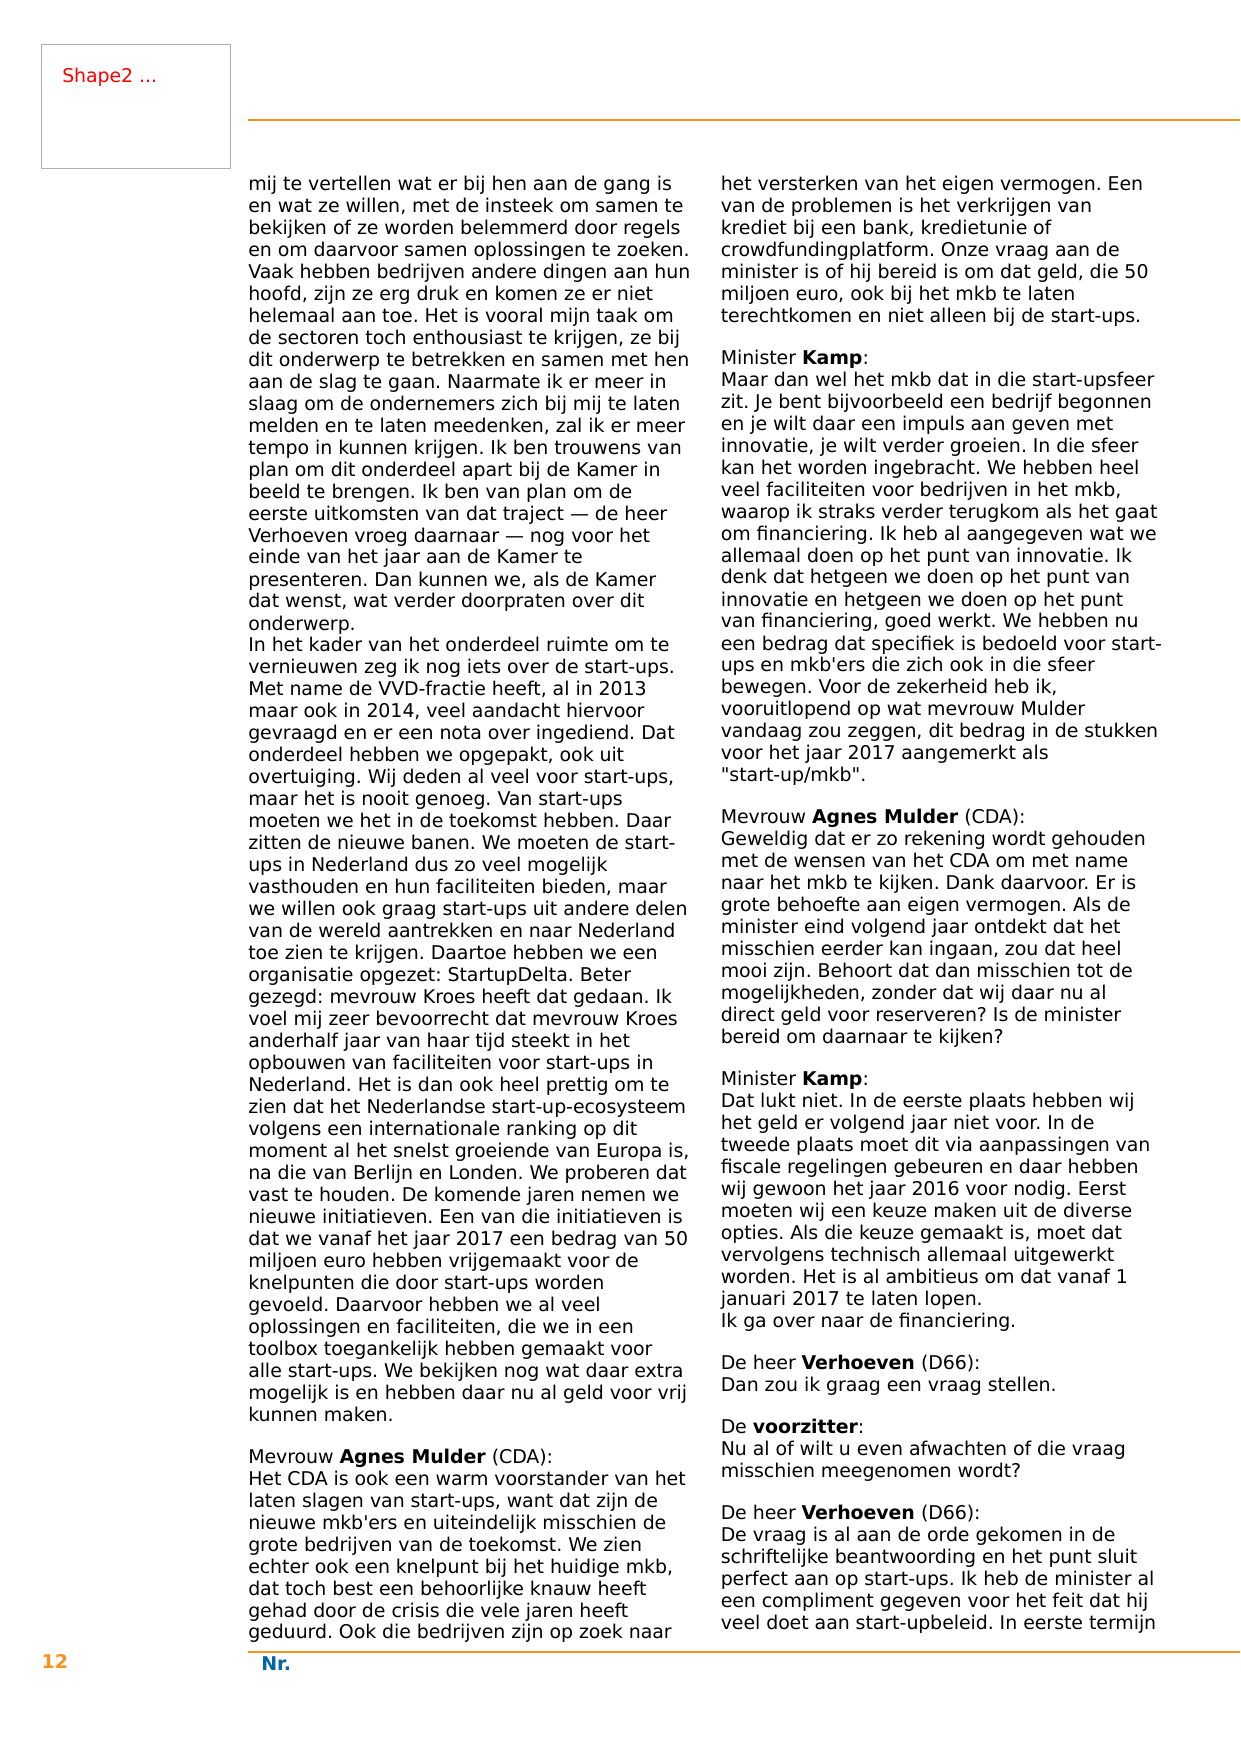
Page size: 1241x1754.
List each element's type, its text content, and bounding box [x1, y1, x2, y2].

text Geweldig dat er zo rekening wordt gehouden met de wensen van het CDA om met name naar het mkb te kijken. Dank daarvoor. Er is grote behoefte aan eigen vermogen. Als de minister eind volgend jaar ontdekt dat het misschien eerder kan ingaan, zou dat heel mooi zijn. Behoort dat dan misschien tot de mogelijkheden, zonder dat wij daar nu al direct geld voor reserveren? Is de minister bereid om daarnaar te kijken? [721, 828, 1163, 1048]
text Maar dan wel het mkb dat in die start-upsfeer zit. Je bent bijvoorbeeld een bedrijf begonnen en je wilt daar een impuls aan geven met innovatie, je wilt verder groeien. In die sfeer kan het worden ingebracht. We hebben heel veel faciliteiten voor bedrijven in het mkb, waarop ik straks verder terugkom als het gaat om financiering. Ik heb al aangegeven wat we allemaal doen op het punt van innovatie. Ik denk dat hetgeen we doen op het punt van innovatie en hetgeen we doen op het punt van financiering, goed werkt. We hebben nu een bedrag dat specifiek is bedoeld voor start-ups en mkb'ers die zich ook in die sfeer bewegen. Voor de zekerheid heb ik, vooruitlopend op wat mevrouw Mulder vandaag zou zeggen, dit bedrag in de stukken voor het jaar 2017 aangemerkt als "start-up/mkb". [721, 369, 1163, 786]
text het versterken van het eigen vermogen. Een van de problemen is het verkrijgen van krediet bij een bank, kredietunie of crowdfundingplatform. Onze vraag aan de minister is of hij bereid is om dat geld, die 50 miljoen euro, ook bij het mkb te laten terechtkomen en niet alleen bij de start-ups. [721, 173, 1163, 327]
text Ik ga over naar de financiering. [721, 1310, 1163, 1332]
text Mevrouw Agnes Mulder (CDA): [721, 806, 1163, 828]
text Dan zou ik graag een vraag stellen. [721, 1374, 1163, 1396]
text De vraag is al aan de orde gekomen in de schriftelijke beantwoording en het punt sluit perfect aan op start-ups. Ik heb de minister al een compliment gegeven voor het feit dat hij veel doet aan start-upbeleid. In eerste termijn [721, 1524, 1163, 1633]
text Dat lukt niet. In de eerste plaats hebben wij het geld er volgend jaar niet voor. In de tweede plaats moet dit via aanpassingen van fiscale regelingen gebeuren en daar hebben wij gewoon het jaar 2016 voor nodig. Eerst moeten wij een keuze maken uit de diverse opties. Als die keuze gemaakt is, moet dat vervolgens technisch allemaal uitgewerkt worden. Het is al ambitieus om dat vanaf 1 januari 2017 te laten lopen. [721, 1090, 1163, 1310]
text Minister Kamp: [721, 347, 1163, 369]
text Mevrouw Agnes Mulder (CDA): [248, 1446, 691, 1468]
text Het CDA is ook een warm voorstander van het laten slagen van start-ups, want dat zijn de nieuwe mkb'ers en uiteindelijk misschien de grote bedrijven van de toekomst. We zien echter ook een knelpunt bij het huidige mkb, dat toch best een behoorlijke knauw heeft gehad door de crisis die vele jaren heeft geduurd. Ook die bedrijven zijn op zoek naar [248, 1468, 691, 1643]
text De heer Verhoeven (D66): [721, 1352, 1163, 1374]
text De heer Verhoeven (D66): [721, 1502, 1163, 1524]
text Minister Kamp: [721, 1068, 1163, 1090]
text De voorzitter: [721, 1416, 1163, 1438]
text mij te vertellen wat er bij hen aan de gang is en wat ze willen, met de insteek om samen te bekijken of ze worden belemmerd door regels en om daarvoor samen oplossingen te zoeken. Vaak hebben bedrijven andere dingen aan hun hoofd, zijn ze erg druk en komen ze er niet helemaal aan toe. Het is vooral mijn taak om de sectoren toch enthousiast te krijgen, ze bij dit onderwerp te betrekken en samen met hen aan de slag te gaan. Naarmate ik er meer in slaag om de ondernemers zich bij mij te laten melden en te laten meedenken, zal ik er meer tempo in kunnen krijgen. Ik ben trouwens van plan om dit onderdeel apart bij de Kamer in beeld te brengen. Ik ben van plan om de eerste uitkomsten van dat traject — de heer Verhoeven vroeg daarnaar — nog voor het einde van het jaar aan de Kamer te presenteren. Dan kunnen we, als de Kamer dat wenst, wat verder doorpraten over dit onderwerp. [248, 173, 691, 634]
text In het kader van het onderdeel ruimte om te vernieuwen zeg ik nog iets over de start-ups. Met name de VVD-fractie heeft, al in 2013 maar ook in 2014, veel aandacht hiervoor gevraagd en er een nota over ingediend. Dat onderdeel hebben we opgepakt, ook uit overtuiging. Wij deden al veel voor start-ups, maar het is nooit genoeg. Van start-ups moeten we het in de toekomst hebben. Daar zitten de nieuwe banen. We moeten de start-ups in Nederland dus zo veel mogelijk vasthouden en hun faciliteiten bieden, maar we willen ook graag start-ups uit andere delen van de wereld aantrekken en naar Nederland toe zien te krijgen. Daartoe hebben we een organisatie opgezet: StartupDelta. Beter gezegd: mevrouw Kroes heeft dat gedaan. Ik voel mij zeer bevoorrecht dat mevrouw Kroes anderhalf jaar van haar tijd steekt in het opbouwen van faciliteiten voor start-ups in Nederland. Het is dan ook heel prettig om te zien dat het Nederlandse start-up-ecosysteem volgens een internationale ranking op dit moment al het snelst groeiende van Europa is, na die van Berlijn en Londen. We proberen dat vast te houden. De komende jaren nemen we nieuwe initiatieven. Een van die initiatieven is dat we vanaf het jaar 2017 een bedrag van 50 miljoen euro hebben vrijgemaakt voor de knelpunten die door start-ups worden gevoeld. Daarvoor hebben we al veel oplossingen en faciliteiten, die we in een toolbox toegankelijk hebben gemaakt voor alle start-ups. We bekijken nog wat daar extra mogelijk is en hebben daar nu al geld voor vrij kunnen maken. [248, 634, 691, 1426]
text Nu al of wilt u even afwachten of die vraag misschien meegenomen wordt? [721, 1438, 1163, 1482]
